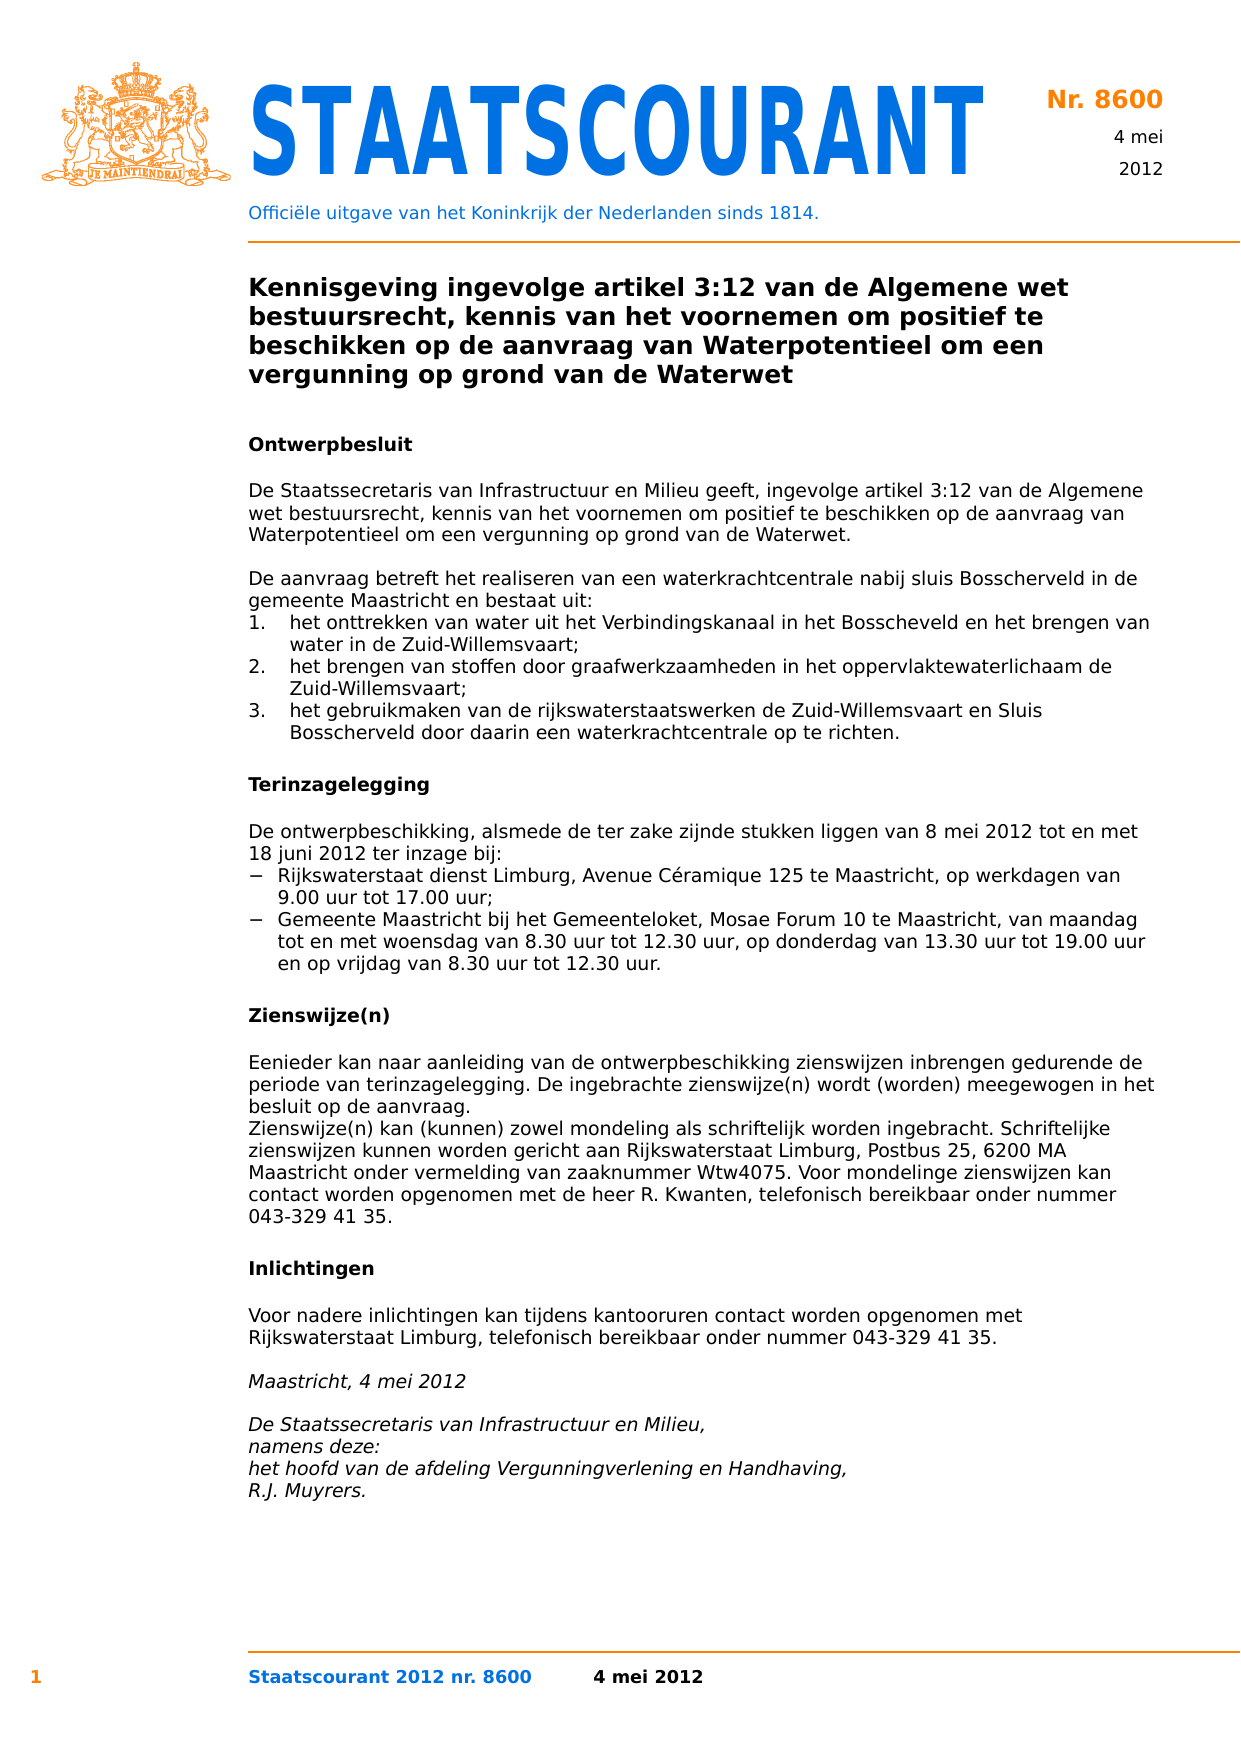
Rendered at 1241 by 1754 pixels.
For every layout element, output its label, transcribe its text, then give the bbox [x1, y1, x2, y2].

table_header STAATSCOURANT [248, 62, 998, 203]
text − Gemeente Maastricht bij het Gemeenteloket, Mosae Forum 10 te Maastricht, van maandag tot en met woensdag van 8.30 uur tot 12.30 uur, op donderdag van 13.30 uur tot 19.00 uur en op vrijdag van 8.30 uur tot 12.30 uur. [248, 909, 1163, 975]
picture [41, 62, 231, 186]
text De ontwerpbeschikking, alsmede de ter zake zijnde stukken liggen van 8 mei 2012 tot en met 18 juni 2012 ter inzage bij: [248, 821, 1163, 865]
subtitle Kennisgeving ingevolge artikel 3:12 van de Algemene wet bestuursrecht, kennis van het voornemen om positief te beschikken op de aanvraag van Waterpotentieel om een vergunning op grond van de Waterwet [248, 273, 1163, 390]
table_header [25, 62, 248, 241]
table_cell Officiële uitgave van het Koninkrijk der Nederlanden sinds 1814. [248, 203, 1240, 241]
subtitle Zienswijze(n) [248, 1005, 1163, 1027]
text 2. het brengen van stoffen door graafwerkzaamheden in het oppervlaktewaterlichaam de Zuid-Willemsvaart; [248, 656, 1163, 700]
table_cell 4 mei [998, 121, 1240, 153]
text Maastricht, 4 mei 2012 [248, 1371, 1163, 1392]
text De aanvraag betreft het realiseren van een waterkrachtcentrale nabij sluis Bosscherveld in de gemeente Maastricht en bestaat uit: [248, 568, 1163, 612]
text Eenieder kan naar aanleiding van de ontwerpbeschikking zienswijzen inbrengen gedurende de periode van terinzagelegging. De ingebrachte zienswijze(n) wordt (worden) meegewogen in het besluit op de aanvraag. [248, 1052, 1163, 1118]
subtitle Ontwerpbesluit [248, 433, 1163, 455]
text Voor nadere inlichtingen kan tijdens kantooruren contact worden opgenomen met Rijkswaterstaat Limburg, telefonisch bereikbaar onder nummer 043-329 41 35. [248, 1305, 1163, 1349]
table_header Nr. 8600 [998, 62, 1240, 121]
text De Staatssecretaris van Infrastructuur en Milieu, namens deze: het hoofd van de afdeling Vergunningverlening en Handhaving, R.J. Muyrers. [248, 1414, 1163, 1502]
text 1. het onttrekken van water uit het Verbindingskanaal in het Bosscheveld en het brengen van water in de Zuid-Willemsvaart; [248, 612, 1163, 656]
text Zienswijze(n) kan (kunnen) zowel mondeling als schriftelijk worden ingebracht. Schriftelijke zienswijzen kunnen worden gericht aan Rijkswaterstaat Limburg, Postbus 25, 6200 MA Maastricht onder vermelding van zaaknummer Wtw4075. Voor mondelinge zienswijzen kan contact worden opgenomen met de heer R. Kwanten, telefonisch bereikbaar onder nummer 043-329 41 35. [248, 1118, 1163, 1228]
table_cell 2012 [998, 153, 1240, 203]
text De Staatssecretaris van Infrastructuur en Milieu geeft, ingevolge artikel 3:12 van de Algemene wet bestuursrecht, kennis van het voornemen om positief te beschikken op de aanvraag van Waterpotentieel om een vergunning op grond van de Waterwet. [248, 480, 1163, 546]
subtitle Terinzagelegging [248, 774, 1163, 796]
text 3. het gebruikmaken van de rijkswaterstaatswerken de Zuid-Willemsvaart en Sluis Bosscherveld door daarin een waterkrachtcentrale op te richten. [248, 700, 1163, 744]
subtitle Inlichtingen [248, 1258, 1163, 1280]
text − Rijkswaterstaat dienst Limburg, Avenue Céramique 125 te Maastricht, op werkdagen van 9.00 uur tot 17.00 uur; [248, 865, 1163, 909]
